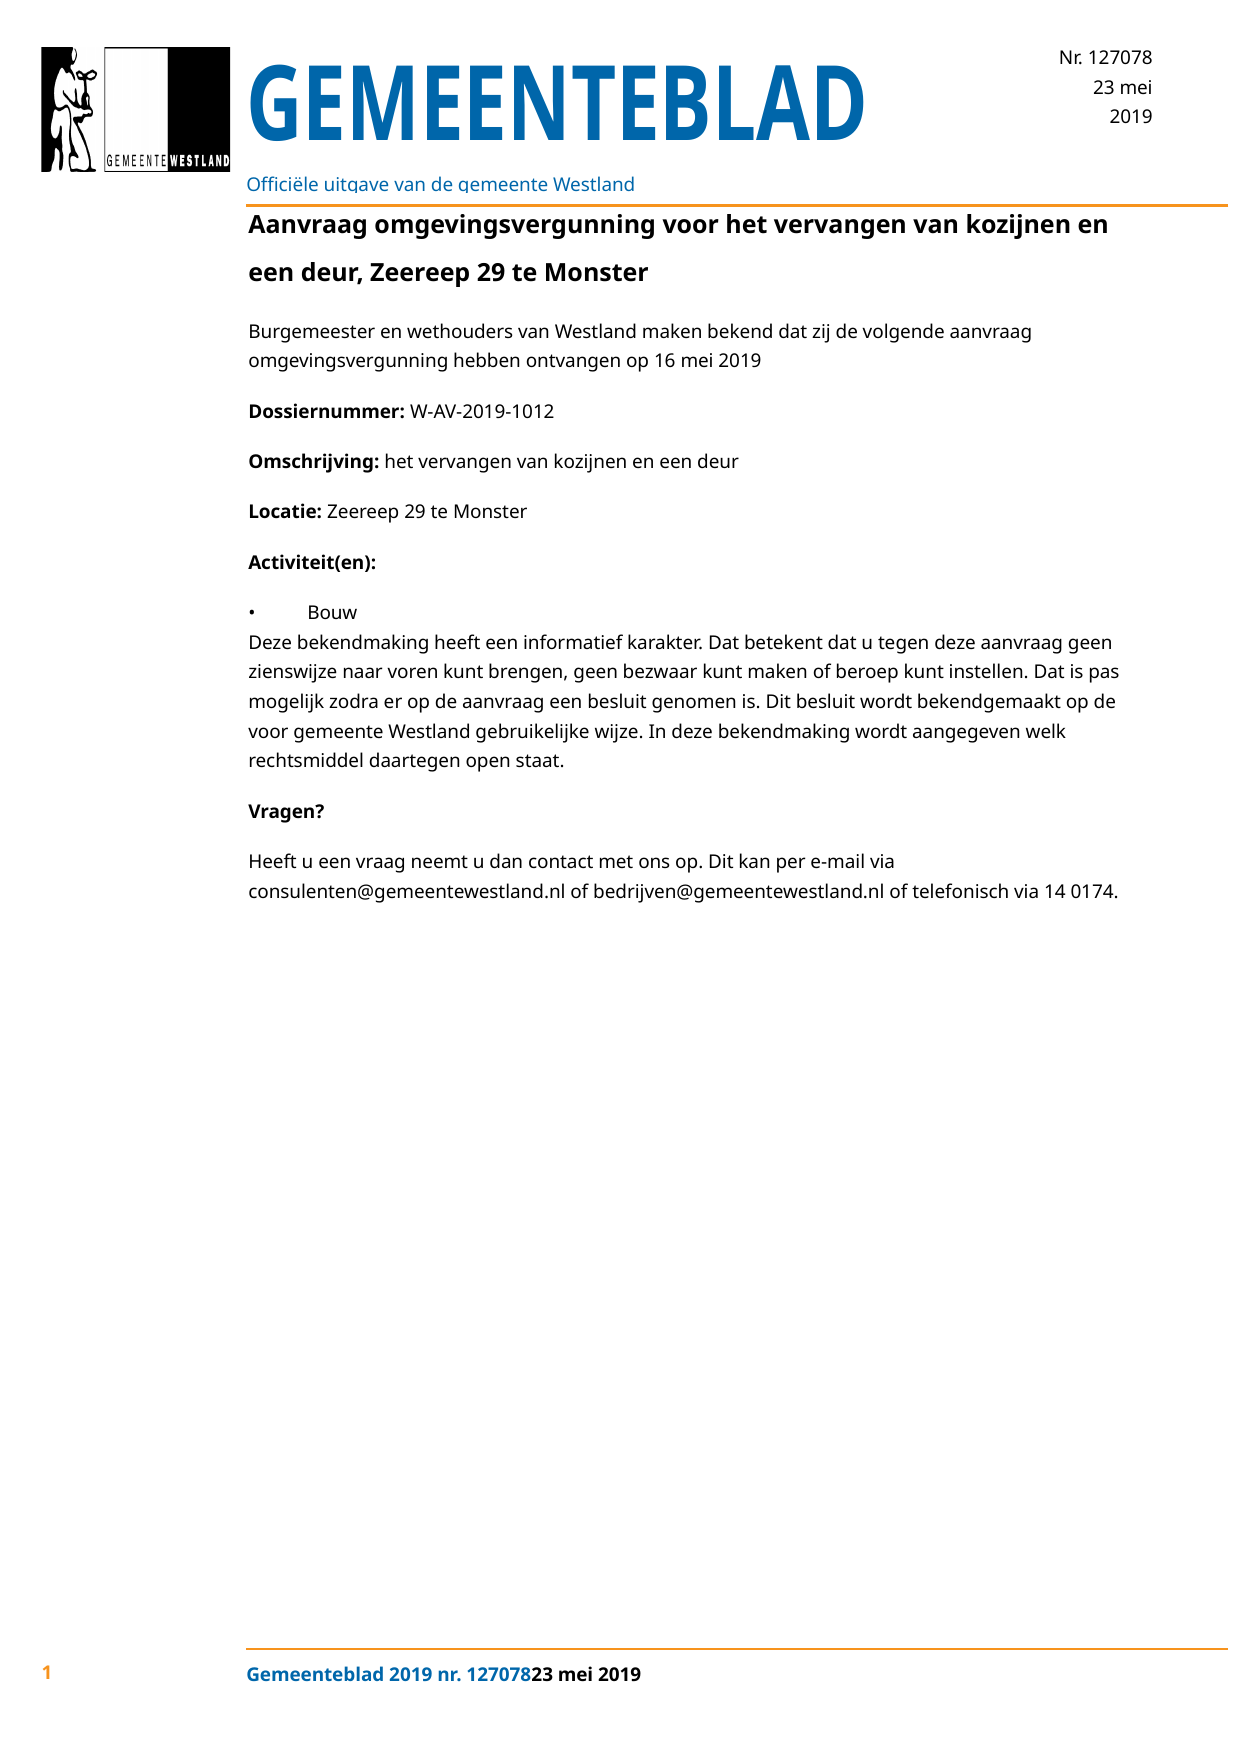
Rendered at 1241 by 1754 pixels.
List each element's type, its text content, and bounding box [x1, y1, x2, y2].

text Deze bekendmaking heeft een informatief karakter. Dat betekent dat u tegen deze aanvraag geen zienswijze naar voren kunt brengen, geen bezwaar kunt maken of beroep kunt instellen. Dat is pas mogelijk zodra er op de aanvraag een besluit genomen is. Dit besluit wordt bekendgemaakt op de voor gemeente Westland gebruikelijke wijze. In deze bekendmaking wordt aangegeven welk rechtsmiddel daartegen open staat. [248, 629, 1152, 773]
list Bouw [248, 599, 1152, 625]
text Omschrijving: het vervangen van kozijnen en een deur [248, 448, 1152, 474]
text Locatie: Zeereep 29 te Monster [248, 499, 1152, 524]
text Burgemeester en wethouders van Westland maken bekend dat zij de volgende aanvraag omgevingsvergunning hebben ontvangen op 16 mei 2019 [248, 318, 1152, 373]
text Aanvraag omgevingsvergunning voor het vervangen van kozijnen en een deur, Zeereep 29 te Monster [248, 207, 1152, 288]
text Activiteit(en): [248, 549, 1152, 575]
text Vragen? [248, 798, 1152, 824]
text Heeft u een vraag neemt u dan contact met ons op. Dit kan per e-mail via consulenten@gemeentewestland.nl of bedrijven@gemeentewestland.nl of telefonisch via 14 0174. [248, 848, 1152, 904]
picture [41, 47, 231, 172]
text Dossiernummer: W-AV-2019-1012 [248, 398, 1152, 424]
